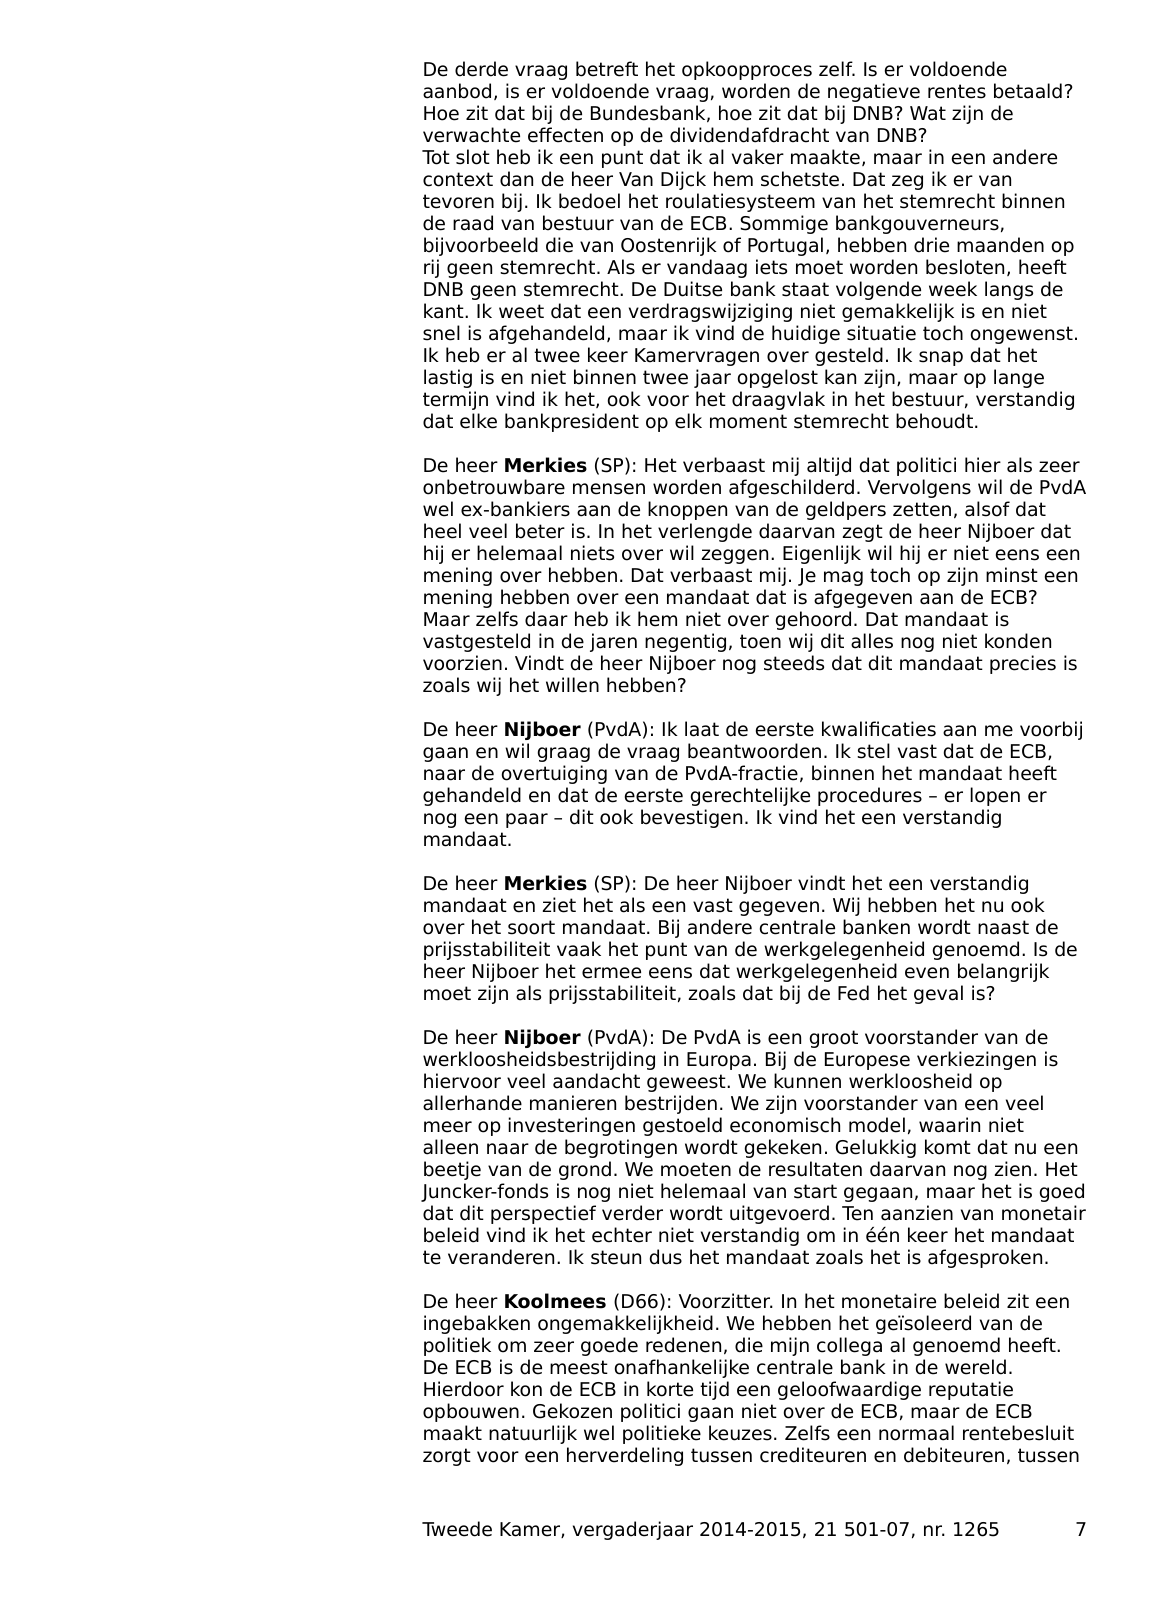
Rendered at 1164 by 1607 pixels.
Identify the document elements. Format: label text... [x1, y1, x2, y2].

text De heer Nijboer (PvdA): Ik laat de eerste kwalificaties aan me voorbij gaan en wil graag de vraag beantwoorden. Ik stel vast dat de ECB, naar de overtuiging van de PvdA-fractie, binnen het mandaat heeft gehandeld en dat de eerste gerechtelijke procedures – er lopen er nog een paar – dit ook bevestigen. Ik vind het een verstandig mandaat. [422, 719, 1087, 851]
text De heer Merkies (SP): De heer Nijboer vindt het een verstandig mandaat en ziet het als een vast gegeven. Wij hebben het nu ook over het soort mandaat. Bij andere centrale banken wordt naast de prijsstabiliteit vaak het punt van de werkgelegenheid genoemd. Is de heer Nijboer het ermee eens dat werkgelegenheid even belangrijk moet zijn als prijsstabiliteit, zoals dat bij de Fed het geval is? [422, 873, 1087, 1005]
text Tot slot heb ik een punt dat ik al vaker maakte, maar in een andere context dan de heer Van Dijck hem schetste. Dat zeg ik er van tevoren bij. Ik bedoel het roulatiesysteem van het stemrecht binnen de raad van bestuur van de ECB. Sommige bankgouverneurs, bijvoorbeeld die van Oostenrijk of Portugal, hebben drie maanden op rij geen stemrecht. Als er vandaag iets moet worden besloten, heeft DNB geen stemrecht. De Duitse bank staat volgende week langs de kant. Ik weet dat een verdragswijziging niet gemakkelijk is en niet snel is afgehandeld, maar ik vind de huidige situatie toch ongewenst. Ik heb er al twee keer Kamervragen over gesteld. Ik snap dat het lastig is en niet binnen twee jaar opgelost kan zijn, maar op lange termijn vind ik het, ook voor het draagvlak in het bestuur, verstandig dat elke bankpresident op elk moment stemrecht behoudt. [422, 147, 1087, 433]
text De derde vraag betreft het opkoopproces zelf. Is er voldoende aanbod, is er voldoende vraag, worden de negatieve rentes betaald? Hoe zit dat bij de Bundesbank, hoe zit dat bij DNB? Wat zijn de verwachte effecten op de dividendafdracht van DNB? [422, 59, 1087, 147]
text De heer Merkies (SP): Het verbaast mij altijd dat politici hier als zeer onbetrouwbare mensen worden afgeschilderd. Vervolgens wil de PvdA wel ex-bankiers aan de knoppen van de geldpers zetten, alsof dat heel veel beter is. In het verlengde daarvan zegt de heer Nijboer dat hij er helemaal niets over wil zeggen. Eigenlijk wil hij er niet eens een mening over hebben. Dat verbaast mij. Je mag toch op zijn minst een mening hebben over een mandaat dat is afgegeven aan de ECB? Maar zelfs daar heb ik hem niet over gehoord. Dat mandaat is vastgesteld in de jaren negentig, toen wij dit alles nog niet konden voorzien. Vindt de heer Nijboer nog steeds dat dit mandaat precies is zoals wij het willen hebben? [422, 455, 1087, 697]
text De heer Koolmees (D66): Voorzitter. In het monetaire beleid zit een ingebakken ongemakkelijkheid. We hebben het geïsoleerd van de politiek om zeer goede redenen, die mijn collega al genoemd heeft. De ECB is de meest onafhankelijke centrale bank in de wereld. Hierdoor kon de ECB in korte tijd een geloofwaardige reputatie opbouwen. Gekozen politici gaan niet over de ECB, maar de ECB maakt natuurlijk wel politieke keuzes. Zelfs een normaal rentebesluit zorgt voor een herverdeling tussen crediteuren en debiteuren, tussen [422, 1291, 1087, 1467]
text De heer Nijboer (PvdA): De PvdA is een groot voorstander van de werkloosheidsbestrijding in Europa. Bij de Europese verkiezingen is hiervoor veel aandacht geweest. We kunnen werkloosheid op allerhande manieren bestrijden. We zijn voorstander van een veel meer op investeringen gestoeld economisch model, waarin niet alleen naar de begrotingen wordt gekeken. Gelukkig komt dat nu een beetje van de grond. We moeten de resultaten daarvan nog zien. Het Juncker-fonds is nog niet helemaal van start gegaan, maar het is goed dat dit perspectief verder wordt uitgevoerd. Ten aanzien van monetair beleid vind ik het echter niet verstandig om in één keer het mandaat te veranderen. Ik steun dus het mandaat zoals het is afgesproken. [422, 1027, 1087, 1269]
